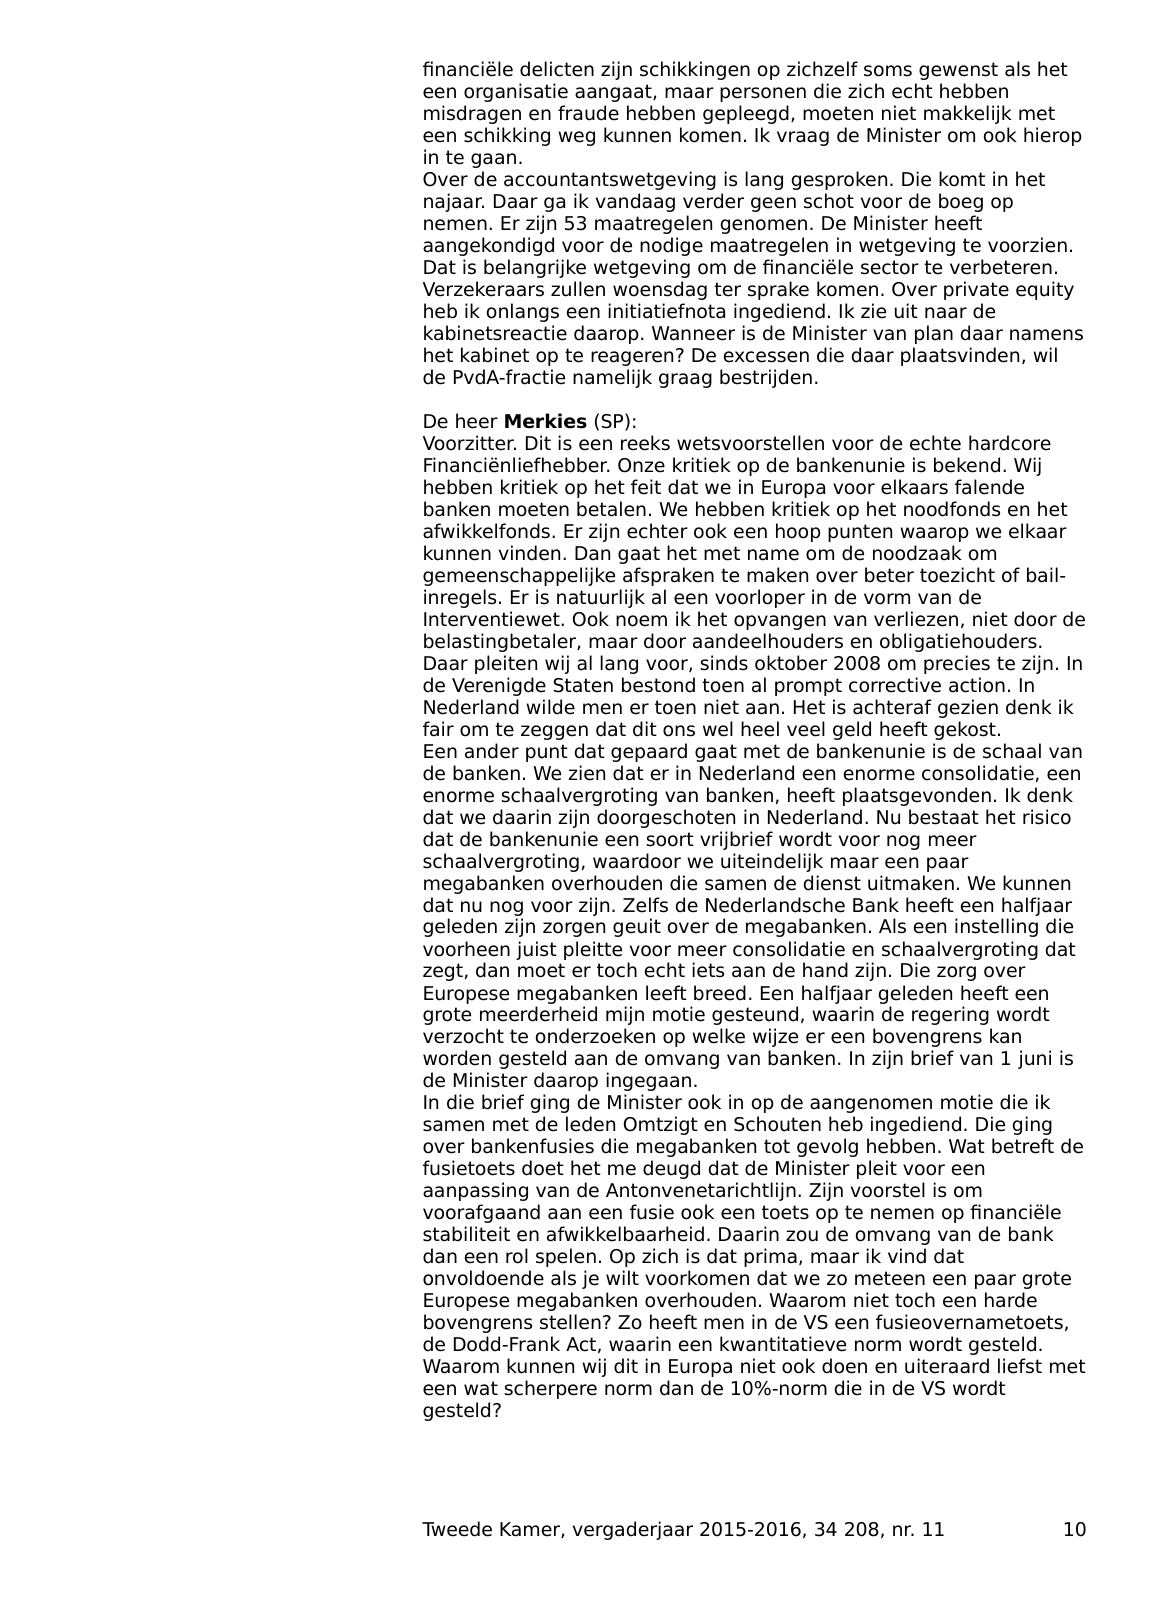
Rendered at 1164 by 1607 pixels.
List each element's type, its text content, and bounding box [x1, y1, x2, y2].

text De heer Merkies (SP): [422, 411, 1087, 433]
text Een ander punt dat gepaard gaat met de bankenunie is de schaal van de banken. We zien dat er in Nederland een enorme consolidatie, een enorme schaalvergroting van banken, heeft plaatsgevonden. Ik denk dat we daarin zijn doorgeschoten in Nederland. Nu bestaat het risico dat de bankenunie een soort vrijbrief wordt voor nog meer schaalvergroting, waardoor we uiteindelijk maar een paar megabanken overhouden die samen de dienst uitmaken. We kunnen dat nu nog voor zijn. Zelfs de Nederlandsche Bank heeft een halfjaar geleden zijn zorgen geuit over de megabanken. Als een instelling die voorheen juist pleitte voor meer consolidatie en schaalvergroting dat zegt, dan moet er toch echt iets aan de hand zijn. Die zorg over Europese megabanken leeft breed. Een halfjaar geleden heeft een grote meerderheid mijn motie gesteund, waarin de regering wordt verzocht te onderzoeken op welke wijze er een bovengrens kan worden gesteld aan de omvang van banken. In zijn brief van 1 juni is de Minister daarop ingegaan. [422, 741, 1087, 1092]
text financiële delicten zijn schikkingen op zichzelf soms gewenst als het een organisatie aangaat, maar personen die zich echt hebben misdragen en fraude hebben gepleegd, moeten niet makkelijk met een schikking weg kunnen komen. Ik vraag de Minister om ook hierop in te gaan. [422, 59, 1087, 169]
text Over de accountantswetgeving is lang gesproken. Die komt in het najaar. Daar ga ik vandaag verder geen schot voor de boeg op nemen. Er zijn 53 maatregelen genomen. De Minister heeft aangekondigd voor de nodige maatregelen in wetgeving te voorzien. Dat is belangrijke wetgeving om de financiële sector te verbeteren. Verzekeraars zullen woensdag ter sprake komen. Over private equity heb ik onlangs een initiatiefnota ingediend. Ik zie uit naar de kabinetsreactie daarop. Wanneer is de Minister van plan daar namens het kabinet op te reageren? De excessen die daar plaatsvinden, wil de PvdA-fractie namelijk graag bestrijden. [422, 169, 1087, 389]
text In die brief ging de Minister ook in op de aangenomen motie die ik samen met de leden Omtzigt en Schouten heb ingediend. Die ging over bankenfusies die megabanken tot gevolg hebben. Wat betreft de fusietoets doet het me deugd dat de Minister pleit voor een aanpassing van de Antonvenetarichtlijn. Zijn voorstel is om voorafgaand aan een fusie ook een toets op te nemen op financiële stabiliteit en afwikkelbaarheid. Daarin zou de omvang van de bank dan een rol spelen. Op zich is dat prima, maar ik vind dat onvoldoende als je wilt voorkomen dat we zo meteen een paar grote Europese megabanken overhouden. Waarom niet toch een harde bovengrens stellen? Zo heeft men in de VS een fusieovernametoets, de Dodd-Frank Act, waarin een kwantitatieve norm wordt gesteld. Waarom kunnen wij dit in Europa niet ook doen en uiteraard liefst met een wat scherpere norm dan de 10%-norm die in de VS wordt gesteld? [422, 1092, 1087, 1422]
text Voorzitter. Dit is een reeks wetsvoorstellen voor de echte hardcore Financiënliefhebber. Onze kritiek op de bankenunie is bekend. Wij hebben kritiek op het feit dat we in Europa voor elkaars falende banken moeten betalen. We hebben kritiek op het noodfonds en het afwikkelfonds. Er zijn echter ook een hoop punten waarop we elkaar kunnen vinden. Dan gaat het met name om de noodzaak om gemeenschappelijke afspraken te maken over beter toezicht of bail-inregels. Er is natuurlijk al een voorloper in de vorm van de Interventiewet. Ook noem ik het opvangen van verliezen, niet door de belastingbetaler, maar door aandeelhouders en obligatiehouders. Daar pleiten wij al lang voor, sinds oktober 2008 om precies te zijn. In de Verenigde Staten bestond toen al prompt corrective action. In Nederland wilde men er toen niet aan. Het is achteraf gezien denk ik fair om te zeggen dat dit ons wel heel veel geld heeft gekost. [422, 433, 1087, 741]
